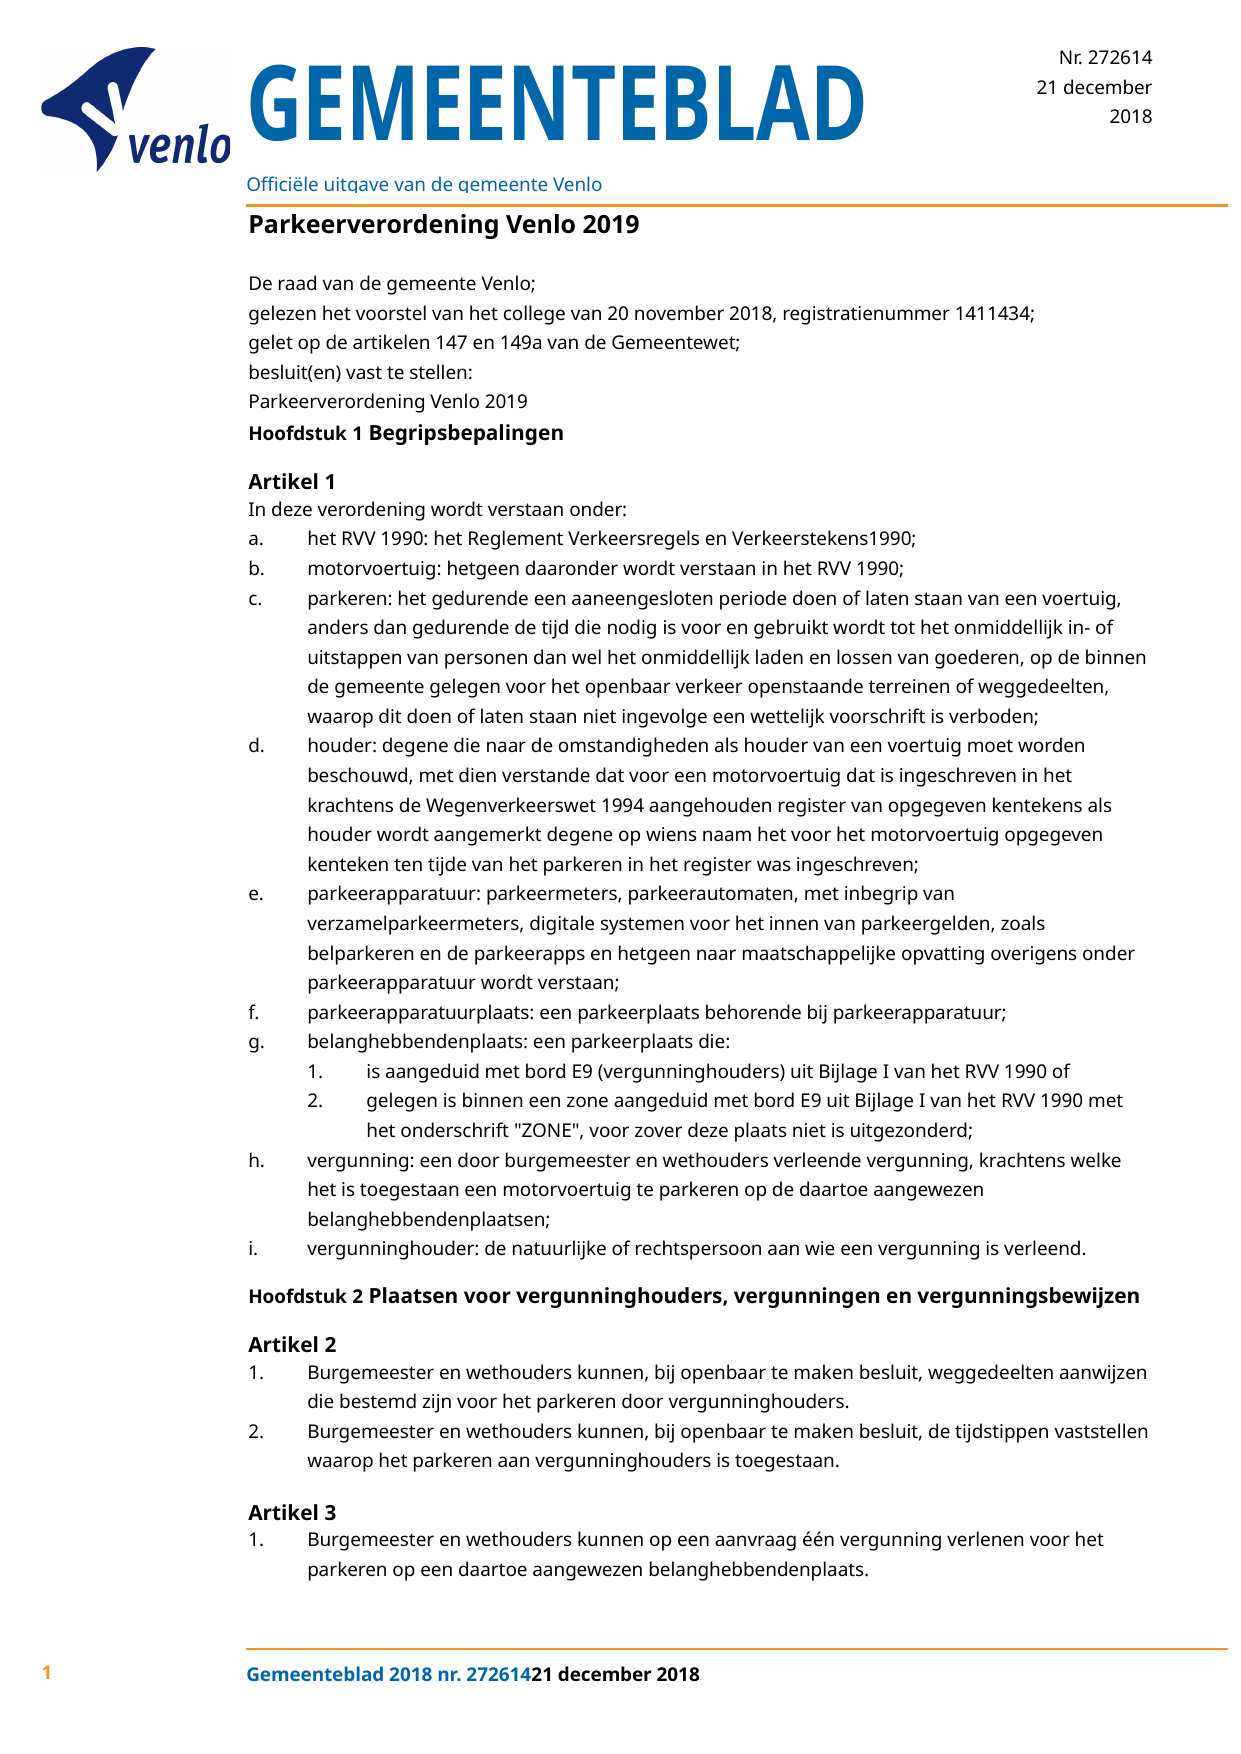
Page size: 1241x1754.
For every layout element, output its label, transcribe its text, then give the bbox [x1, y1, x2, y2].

picture [41, 47, 231, 172]
text Parkeerverordening Venlo 2019 [248, 207, 1152, 241]
text De raad van de gemeente Venlo; [248, 270, 1152, 296]
list vergunninghouder: de natuurlijke of rechtspersoon aan wie een vergunning is verleend. [248, 1236, 1152, 1261]
text Hoofdstuk 2 Plaatsen voor vergunninghouders, vergunningen en vergunningsbewijzen [248, 1281, 1152, 1309]
text In deze verordening wordt verstaan onder: [248, 496, 1152, 522]
text Artikel 2 [248, 1330, 1152, 1359]
list is aangeduid met bord E9 (vergunninghouders) uit Bijlage I van het RVV 1990 of [307, 1058, 1152, 1084]
list parkeren: het gedurende een aaneengesloten periode doen of laten staan van een voertuig, anders dan gedurende de tijd die nodig is voor en gebruikt wordt tot het onmiddellijk in- of uitstappen van personen dan wel het onmiddellijk laden en lossen van goederen, op de binnen de gemeente gelegen voor het openbaar verkeer openstaande terreinen of weggedeelten, waarop dit doen of laten staan niet ingevolge een wettelijk voorschrift is verboden; [248, 585, 1152, 729]
text gelet op de artikelen 147 en 149a van de Gemeentewet; [248, 329, 1152, 355]
list Burgemeester en wethouders kunnen op een aanvraag één vergunning verlenen voor het parkeren op een daartoe aangewezen belanghebbendenplaats. [248, 1526, 1152, 1582]
text gelezen het voorstel van het college van 20 november 2018, registratienummer 1411434; [248, 300, 1152, 326]
list belanghebbendenplaats: een parkeerplaats die: [248, 1028, 1152, 1054]
text Hoofdstuk 1 Begripsbepalingen [248, 418, 1152, 447]
list Burgemeester en wethouders kunnen, bij openbaar te maken besluit, de tijdstippen vaststellen waarop het parkeren aan vergunninghouders is toegestaan. [248, 1418, 1152, 1473]
text Parkeerverordening Venlo 2019 [248, 389, 1152, 414]
list parkeerapparatuurplaats: een parkeerplaats behorende bij parkeerapparatuur; [248, 999, 1152, 1024]
list gelegen is binnen een zone aangeduid met bord E9 uit Bijlage I van het RVV 1990 met het onderschrift "ZONE", voor zover deze plaats niet is uitgezonderd; [307, 1088, 1152, 1143]
list vergunning: een door burgemeester en wethouders verleende vergunning, krachtens welke het is toegestaan een motorvoertuig te parkeren op de daartoe aangewezen belanghebbendenplaatsen; [248, 1147, 1152, 1232]
text besluit(en) vast te stellen: [248, 359, 1152, 385]
list houder: degene die naar de omstandigheden als houder van een voertuig moet worden beschouwd, met dien verstande dat voor een motorvoertuig dat is ingeschreven in het krachtens de Wegenverkeerswet 1994 aangehouden register van opgegeven kentekens als houder wordt aangemerkt degene op wiens naam het voor het motorvoertuig opgegeven kenteken ten tijde van het parkeren in het register was ingeschreven; [248, 733, 1152, 877]
text Artikel 1 [248, 467, 1152, 496]
list het RVV 1990: het Reglement Verkeersregels en Verkeerstekens1990; [248, 526, 1152, 551]
text Artikel 3 [248, 1498, 1152, 1526]
list parkeerapparatuur: parkeermeters, parkeerautomaten, met inbegrip van verzamelparkeermeters, digitale systemen voor het innen van parkeergelden, zoals belparkeren en de parkeerapps en hetgeen naar maatschappelijke opvatting overigens onder parkeerapparatuur wordt verstaan; [248, 881, 1152, 995]
list motorvoertuig: hetgeen daaronder wordt verstaan in het RVV 1990; [248, 555, 1152, 581]
list Burgemeester en wethouders kunnen, bij openbaar te maken besluit, weggedeelten aanwijzen die bestemd zijn voor het parkeren door vergunninghouders. [248, 1359, 1152, 1414]
